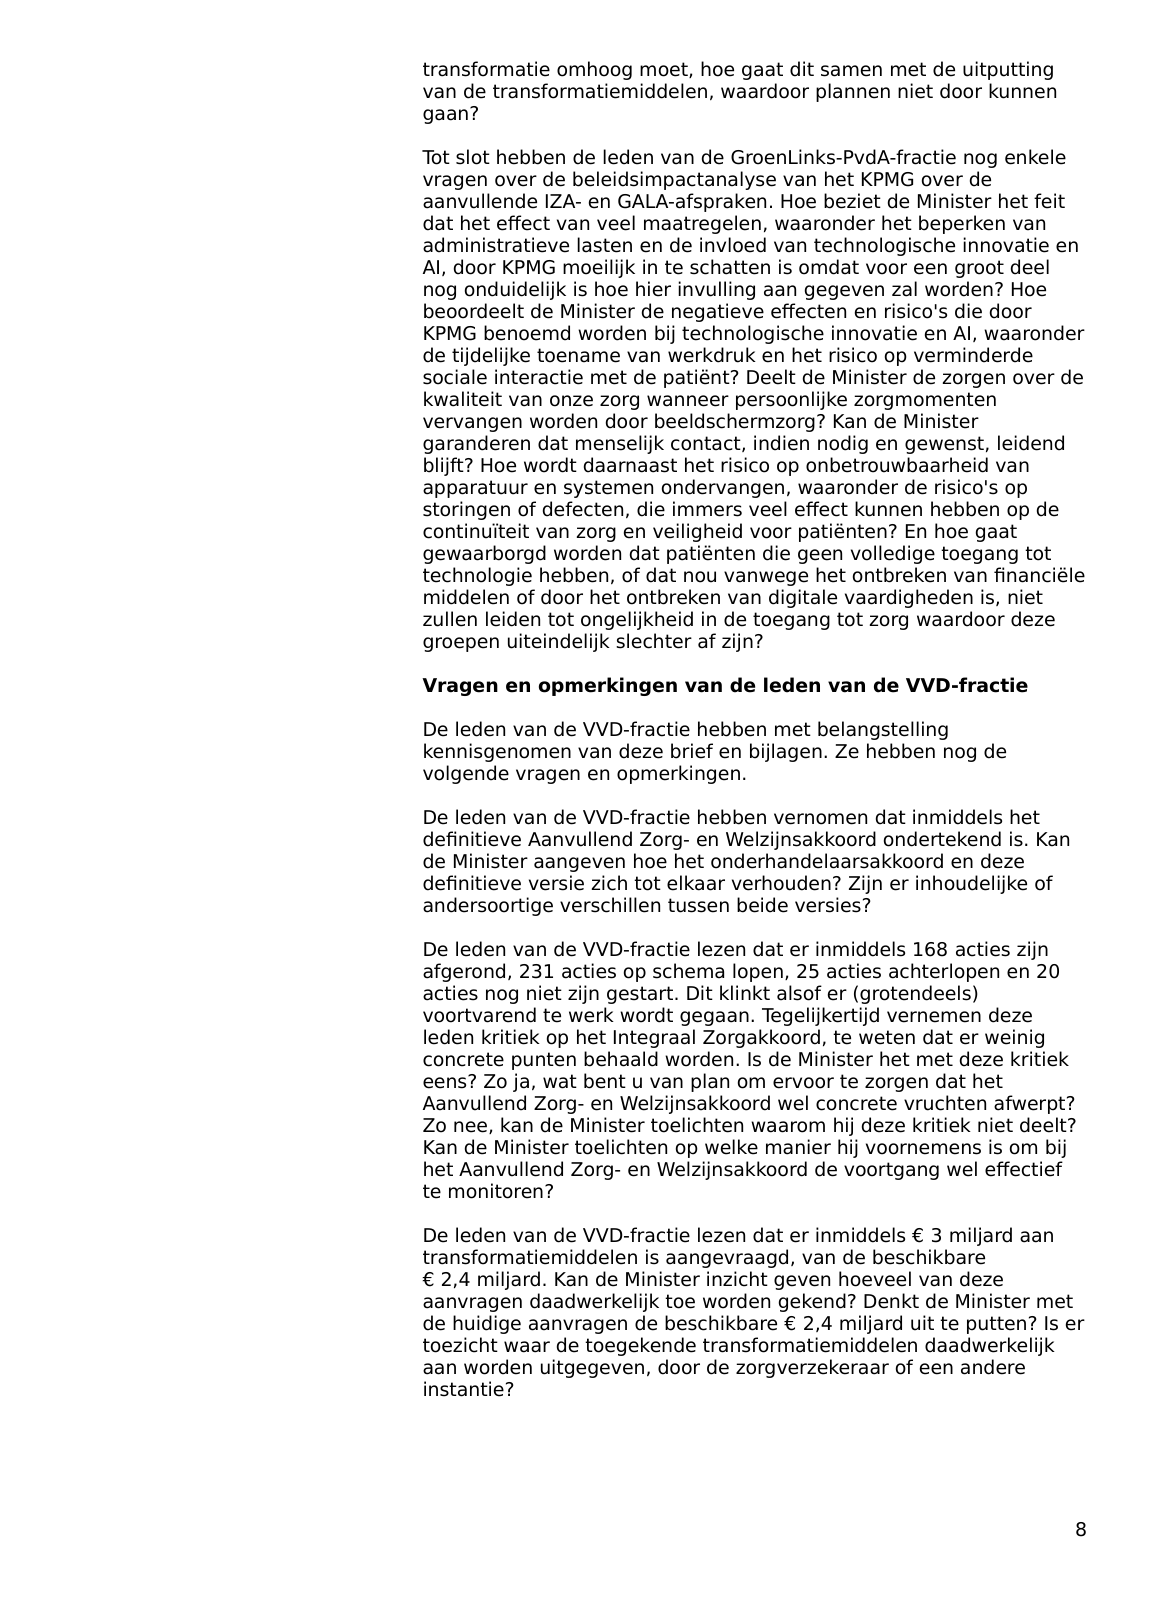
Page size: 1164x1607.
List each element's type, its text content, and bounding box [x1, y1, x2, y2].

text De leden van de VVD-fractie lezen dat er inmiddels 168 acties zijn afgerond, 231 acties op schema lopen, 25 acties achterlopen en 20 acties nog niet zijn gestart. Dit klinkt alsof er (grotendeels) voortvarend te werk wordt gegaan. Tegelijkertijd vernemen deze leden kritiek op het Integraal Zorgakkoord, te weten dat er weinig concrete punten behaald worden. Is de Minister het met deze kritiek eens? Zo ja, wat bent u van plan om ervoor te zorgen dat het Aanvullend Zorg- en Welzijnsakkoord wel concrete vruchten afwerpt? Zo nee, kan de Minister toelichten waarom hij deze kritiek niet deelt? Kan de Minister toelichten op welke manier hij voornemens is om bij het Aanvullend Zorg- en Welzijnsakkoord de voortgang wel effectief te monitoren? [422, 939, 1087, 1203]
text transformatie omhoog moet, hoe gaat dit samen met de uitputting van de transformatiemiddelen, waardoor plannen niet door kunnen gaan? [422, 59, 1087, 125]
subtitle Vragen en opmerkingen van de leden van de VVD-fractie [422, 675, 1087, 697]
text Tot slot hebben de leden van de GroenLinks-PvdA-fractie nog enkele vragen over de beleidsimpactanalyse van het KPMG over de aanvullende IZA- en GALA-afspraken. Hoe beziet de Minister het feit dat het effect van veel maatregelen, waaronder het beperken van administratieve lasten en de invloed van technologische innovatie en AI, door KPMG moeilijk in te schatten is omdat voor een groot deel nog onduidelijk is hoe hier invulling aan gegeven zal worden? Hoe beoordeelt de Minister de negatieve effecten en risico's die door KPMG benoemd worden bij technologische innovatie en AI, waaronder de tijdelijke toename van werkdruk en het risico op verminderde sociale interactie met de patiënt? Deelt de Minister de zorgen over de kwaliteit van onze zorg wanneer persoonlijke zorgmomenten vervangen worden door beeldschermzorg? Kan de Minister garanderen dat menselijk contact, indien nodig en gewenst, leidend blijft? Hoe wordt daarnaast het risico op onbetrouwbaarheid van apparatuur en systemen ondervangen, waaronder de risico's op storingen of defecten, die immers veel effect kunnen hebben op de continuïteit van zorg en veiligheid voor patiënten? En hoe gaat gewaarborgd worden dat patiënten die geen volledige toegang tot technologie hebben, of dat nou vanwege het ontbreken van financiële middelen of door het ontbreken van digitale vaardigheden is, niet zullen leiden tot ongelijkheid in de toegang tot zorg waardoor deze groepen uiteindelijk slechter af zijn? [422, 147, 1087, 653]
text De leden van de VVD-fractie hebben met belangstelling kennisgenomen van deze brief en bijlagen. Ze hebben nog de volgende vragen en opmerkingen. [422, 719, 1087, 785]
text De leden van de VVD-fractie lezen dat er inmiddels € 3 miljard aan transformatiemiddelen is aangevraagd, van de beschikbare € 2,4 miljard. Kan de Minister inzicht geven hoeveel van deze aanvragen daadwerkelijk toe worden gekend? Denkt de Minister met de huidige aanvragen de beschikbare € 2,4 miljard uit te putten? Is er toezicht waar de toegekende transformatiemiddelen daadwerkelijk aan worden uitgegeven, door de zorgverzekeraar of een andere instantie? [422, 1225, 1087, 1401]
text De leden van de VVD-fractie hebben vernomen dat inmiddels het definitieve Aanvullend Zorg- en Welzijnsakkoord ondertekend is. Kan de Minister aangeven hoe het onderhandelaarsakkoord en deze definitieve versie zich tot elkaar verhouden? Zijn er inhoudelijke of andersoortige verschillen tussen beide versies? [422, 807, 1087, 917]
